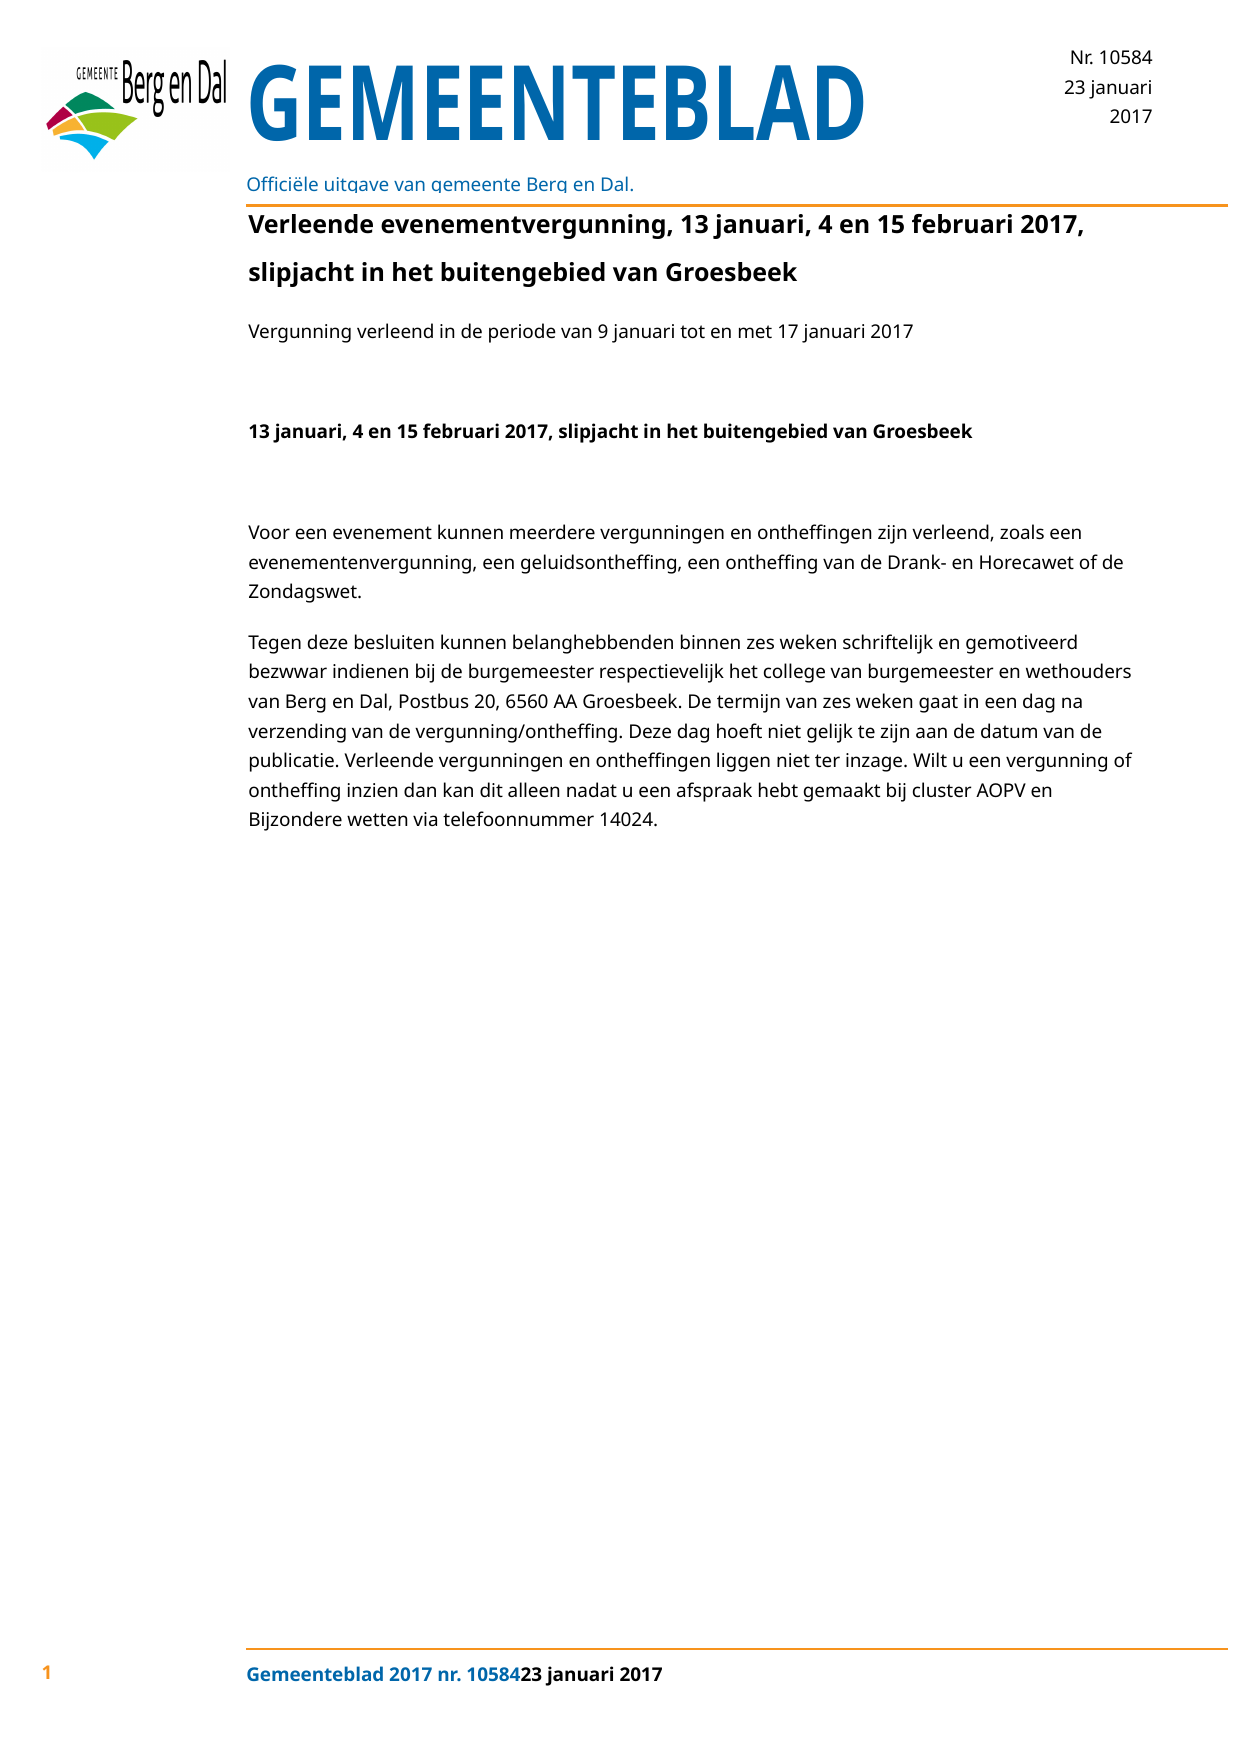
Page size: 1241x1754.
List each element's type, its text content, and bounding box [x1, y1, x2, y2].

text Verleende evenementvergunning, 13 januari, 4 en 15 februari 2017, slipjacht in het buitengebied van Groesbeek [248, 207, 1152, 288]
text Voor een evenement kunnen meerdere vergunningen en ontheffingen zijn verleend, zoals een evenementenvergunning, een geluidsontheffing, een ontheffing van de Drank- en Horecawet of de Zondagswet. [248, 519, 1152, 604]
text Tegen deze besluiten kunnen belanghebbenden binnen zes weken schriftelijk en gemotiveerd bezwwar indienen bij de burgemeester respectievelijk het college van burgemeester en wethouders van Berg en Dal, Postbus 20, 6560 AA Groesbeek. De termijn van zes weken gaat in een dag na verzending van de vergunning/ontheffing. Deze dag hoeft niet gelijk te zijn aan de datum van de publicatie. Verleende vergunningen en ontheffingen liggen niet ter inzage. Wilt u een vergunning of ontheffing inzien dan kan dit alleen nadat u een afspraak hebt gemaakt bij cluster AOPV en Bijzondere wetten via telefoonnummer 14024. [248, 629, 1152, 832]
picture [41, 47, 231, 172]
text Vergunning verleend in de periode van 9 januari tot en met 17 januari 2017 [248, 318, 1152, 344]
text 13 januari, 4 en 15 februari 2017, slipjacht in het buitengebied van Groesbeek [248, 419, 1152, 444]
